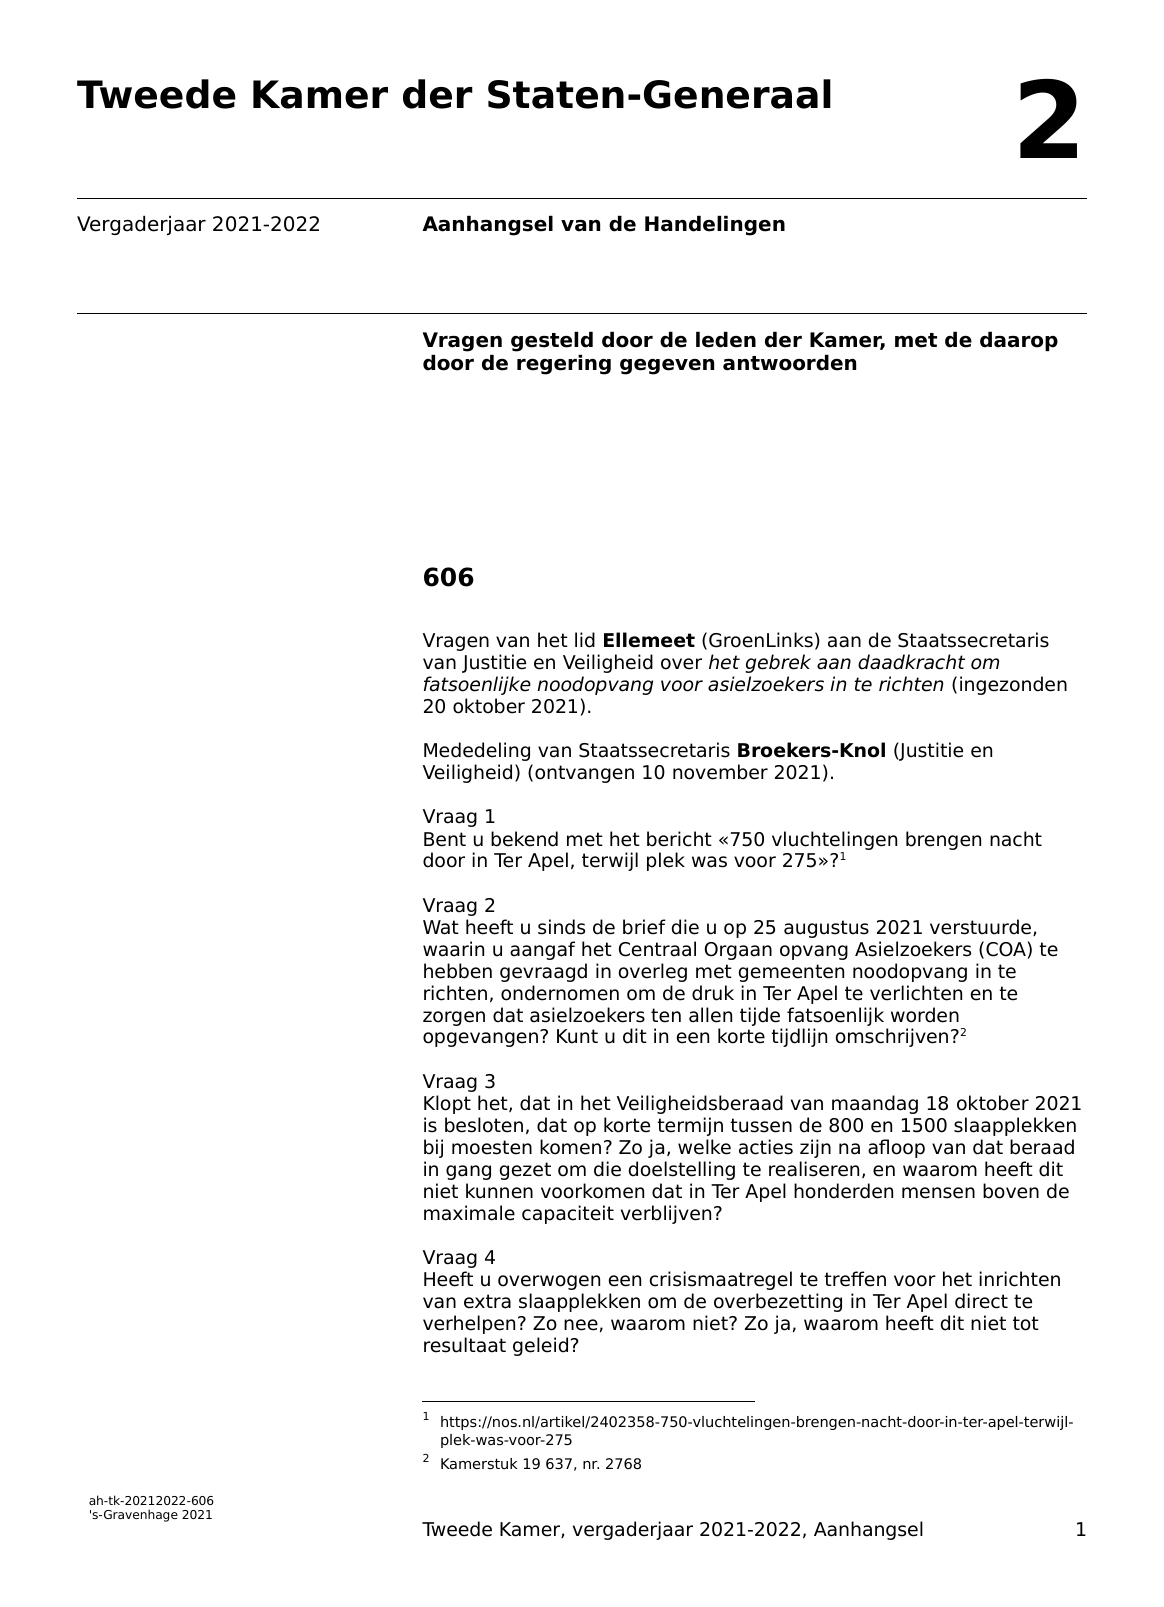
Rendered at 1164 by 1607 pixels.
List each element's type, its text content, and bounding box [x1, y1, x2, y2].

table_header Tweede Kamer der Staten-Generaal [77, 59, 886, 198]
table_cell [77, 314, 422, 375]
text 's-Gravenhage 2021 [88, 1508, 323, 1522]
text Vraag 2 [422, 894, 1087, 917]
text https://nos.nl/artikel/2402358-750-vluchtelingen-brengen-nacht-door-in-ter-apel-terwijl-plek-was-voor-275 [422, 1410, 1087, 1449]
table_cell Aanhangsel van de Handelingen [422, 199, 1087, 313]
text Heeft u overwogen een crisismaatregel te treffen voor het inrichten van extra slaapplekken om de overbezetting in Ter Apel direct te verhelpen? Zo nee, waarom niet? Zo ja, waarom heeft dit niet tot resultaat geleid? [422, 1269, 1087, 1357]
text Vragen van het lid Ellemeet (GroenLinks) aan de Staatssecretaris van Justitie en Veiligheid over het gebrek aan daadkracht om fatsoenlijke noodopvang voor asielzoekers in te richten (ingezonden 20 oktober 2021). [422, 630, 1087, 718]
text Bent u bekend met het bericht «750 vluchtelingen brengen nacht door in Ter Apel, terwijl plek was voor 275»? [422, 828, 1087, 872]
text ah-tk-20212022-606 [88, 1494, 323, 1508]
text Vraag 3 [422, 1071, 1087, 1093]
text Mededeling van Staatssecretaris Broekers-Knol (Justitie en Veiligheid) (ontvangen 10 november 2021). [422, 740, 1087, 784]
text Wat heeft u sinds de brief die u op 25 augustus 2021 verstuurde, waarin u aangaf het Centraal Orgaan opvang Asielzoekers (COA) te hebben gevraagd in overleg met gemeenten noodopvang in te richten, ondernomen om de druk in Ter Apel te verlichten en te zorgen dat asielzoekers ten allen tijde fatsoenlijk worden opgevangen? Kunt u dit in een korte tijdlijn omschrijven? [422, 917, 1087, 1048]
text Klopt het, dat in het Veiligheidsberaad van maandag 18 oktober 2021 is besloten, dat op korte termijn tussen de 800 en 1500 slaapplekken bij moesten komen? Zo ja, welke acties zijn na afloop van dat beraad in gang gezet om die doelstelling te realiseren, en waarom heeft dit niet kunnen voorkomen dat in Ter Apel honderden mensen boven de maximale capaciteit verblijven? [422, 1093, 1087, 1224]
text Vraag 1 [422, 806, 1087, 828]
text Vraag 4 [422, 1247, 1087, 1269]
table_cell Vergaderjaar 2021-2022 [77, 199, 422, 313]
table_header 2 [886, 59, 1087, 198]
text Kamerstuk 19 637, nr. 2768 [422, 1452, 1087, 1474]
table_cell Vragen gesteld door de leden der Kamer, met de daarop door de regering gegeven antwoorden [422, 314, 1087, 375]
text 606 [422, 563, 1087, 592]
